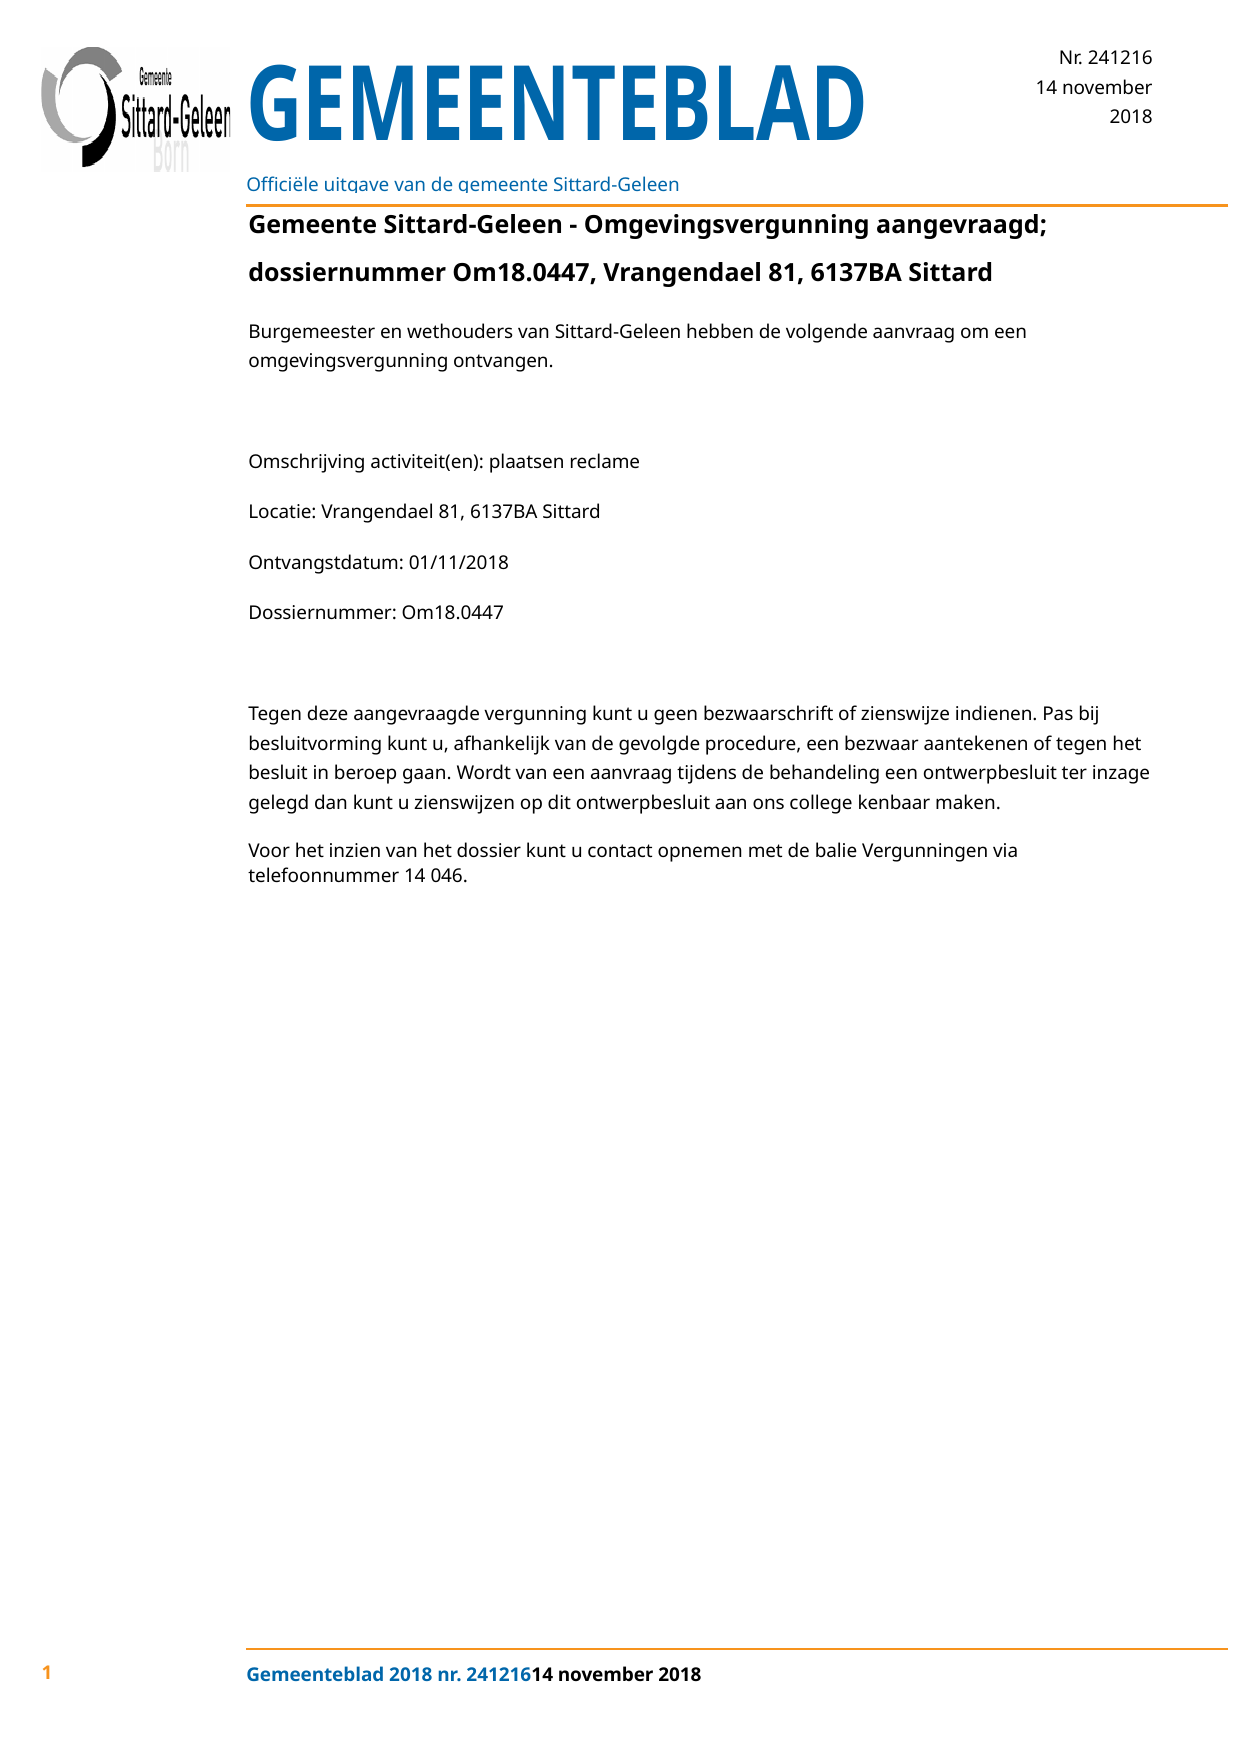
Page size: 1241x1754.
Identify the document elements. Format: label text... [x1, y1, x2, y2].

text Omschrijving activiteit(en): plaatsen reclame [248, 448, 1152, 474]
text Ontvangstdatum: 01/11/2018 [248, 549, 1152, 575]
text Dossiernummer: Om18.0447 [248, 599, 1152, 625]
picture [41, 47, 231, 172]
text Locatie: Vrangendael 81, 6137BA Sittard [248, 499, 1152, 524]
text Tegen deze aangevraagde vergunning kunt u geen bezwaarschrift of zienswijze indienen. Pas bij besluitvorming kunt u, afhankelijk van de gevolgde procedure, een bezwaar aantekenen of tegen het besluit in beroep gaan. Wordt van een aanvraag tijdens de behandeling een ontwerpbesluit ter inzage gelegd dan kunt u zienswijzen op dit ontwerpbesluit aan ons college kenbaar maken. [248, 700, 1152, 815]
text Burgemeester en wethouders van Sittard-Geleen hebben de volgende aanvraag om een omgevingsvergunning ontvangen. [248, 318, 1152, 373]
text Voor het inzien van het dossier kunt u contact opnemen met de balie Vergunningen via telefoonnummer 14 046. [248, 837, 1152, 888]
text Gemeente Sittard-Geleen - Omgevingsvergunning aangevraagd; dossiernummer Om18.0447, Vrangendael 81, 6137BA Sittard [248, 207, 1152, 288]
